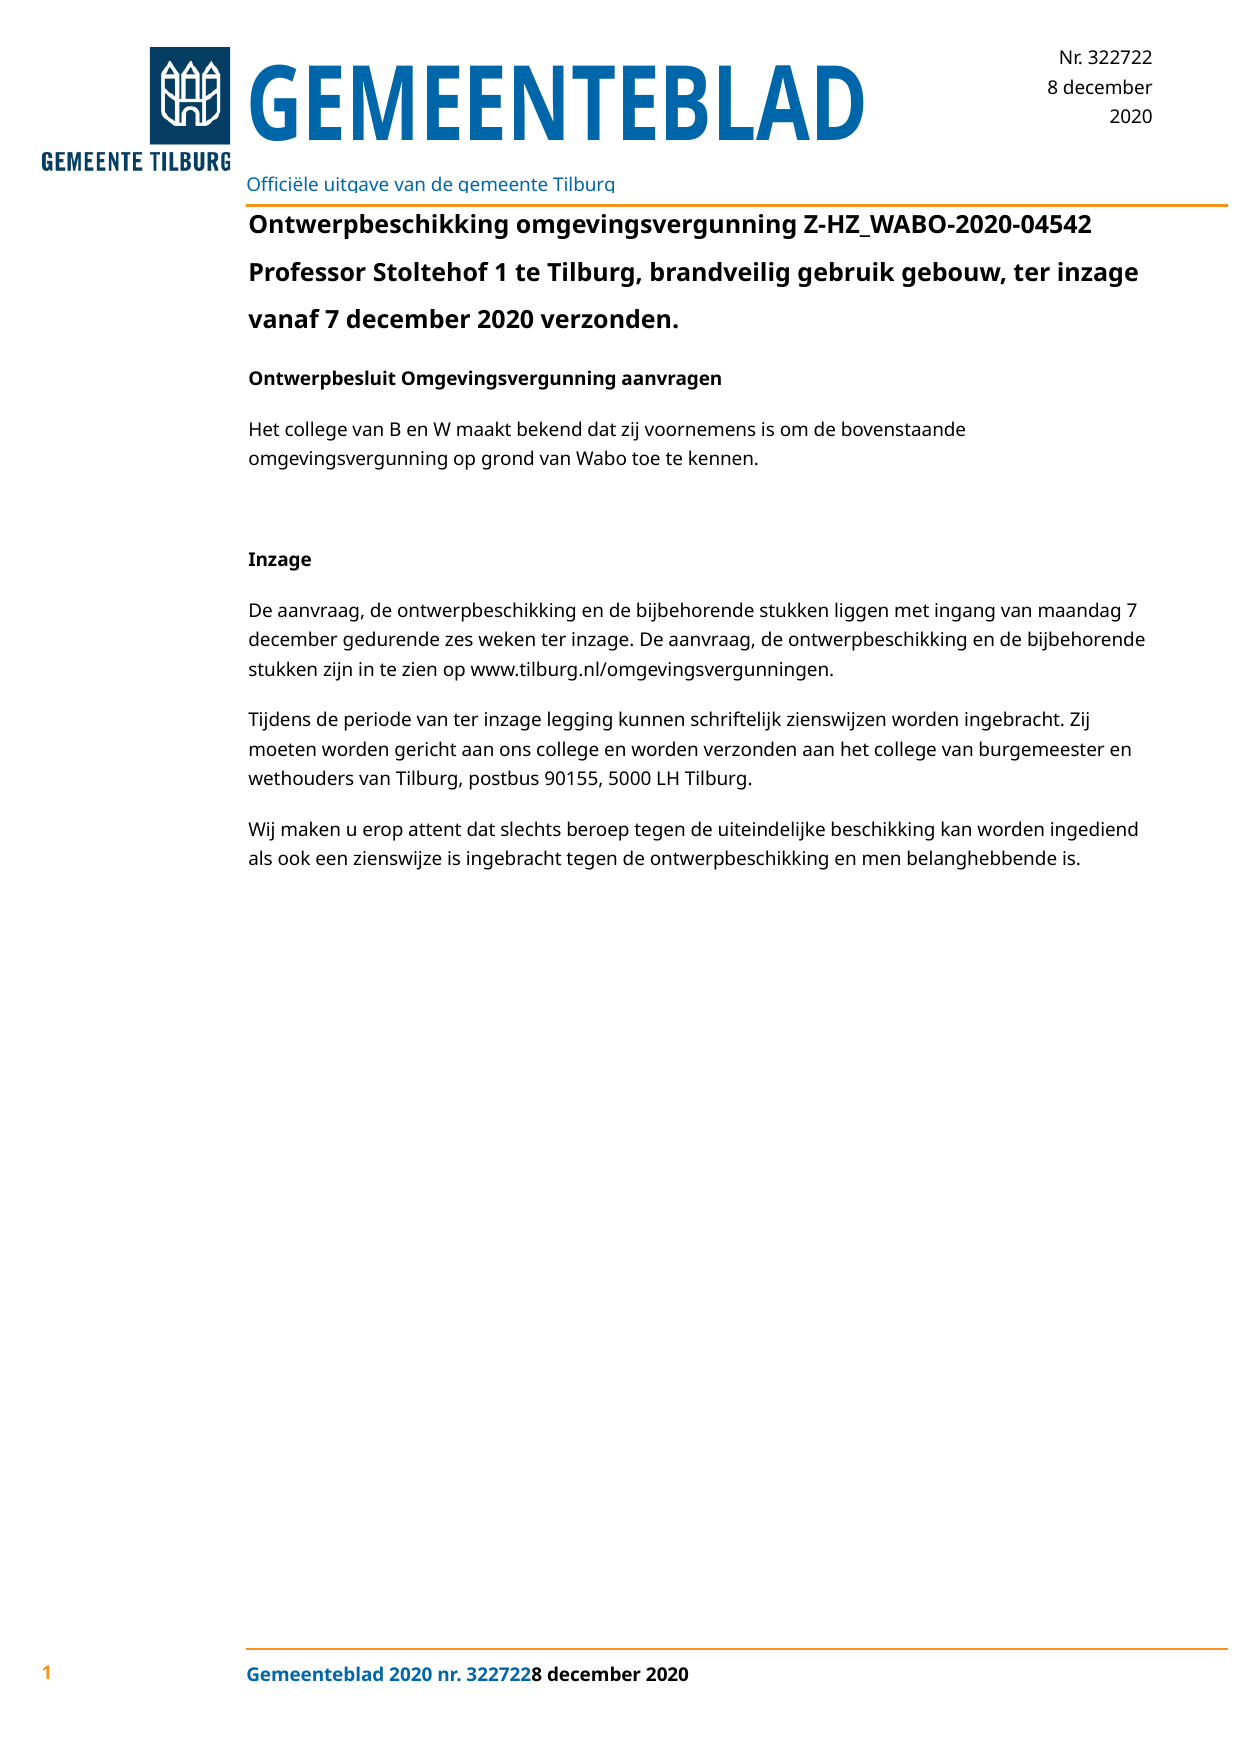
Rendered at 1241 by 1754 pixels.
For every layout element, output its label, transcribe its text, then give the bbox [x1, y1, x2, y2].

text Ontwerpbeschikking omgevingsvergunning Z-HZ_WABO-2020-04542 Professor Stoltehof 1 te Tilburg, brandveilig gebruik gebouw, ter inzage vanaf 7 december 2020 verzonden. [248, 207, 1152, 336]
picture [41, 47, 231, 172]
text Wij maken u erop attent dat slechts beroep tegen de uiteindelijke beschikking kan worden ingediend als ook een zienswijze is ingebracht tegen de ontwerpbeschikking en men belanghebbende is. [248, 816, 1152, 871]
text Het college van B en W maakt bekend dat zij voornemens is om de bovenstaande omgevingsvergunning op grond van Wabo toe te kennen. [248, 416, 1152, 471]
text De aanvraag, de ontwerpbeschikking en de bijbehorende stukken liggen met ingang van maandag 7 december gedurende zes weken ter inzage. De aanvraag, de ontwerpbeschikking en de bijbehorende stukken zijn in te zien op www.tilburg.nl/omgevingsvergunningen. [248, 597, 1152, 682]
text Ontwerpbesluit Omgevingsvergunning aanvragen [248, 366, 1152, 391]
text Inzage [248, 546, 1152, 572]
text Tijdens de periode van ter inzage legging kunnen schriftelijk zienswijzen worden ingebracht. Zij moeten worden gericht aan ons college en worden verzonden aan het college van burgemeester en wethouders van Tilburg, postbus 90155, 5000 LH Tilburg. [248, 706, 1152, 791]
